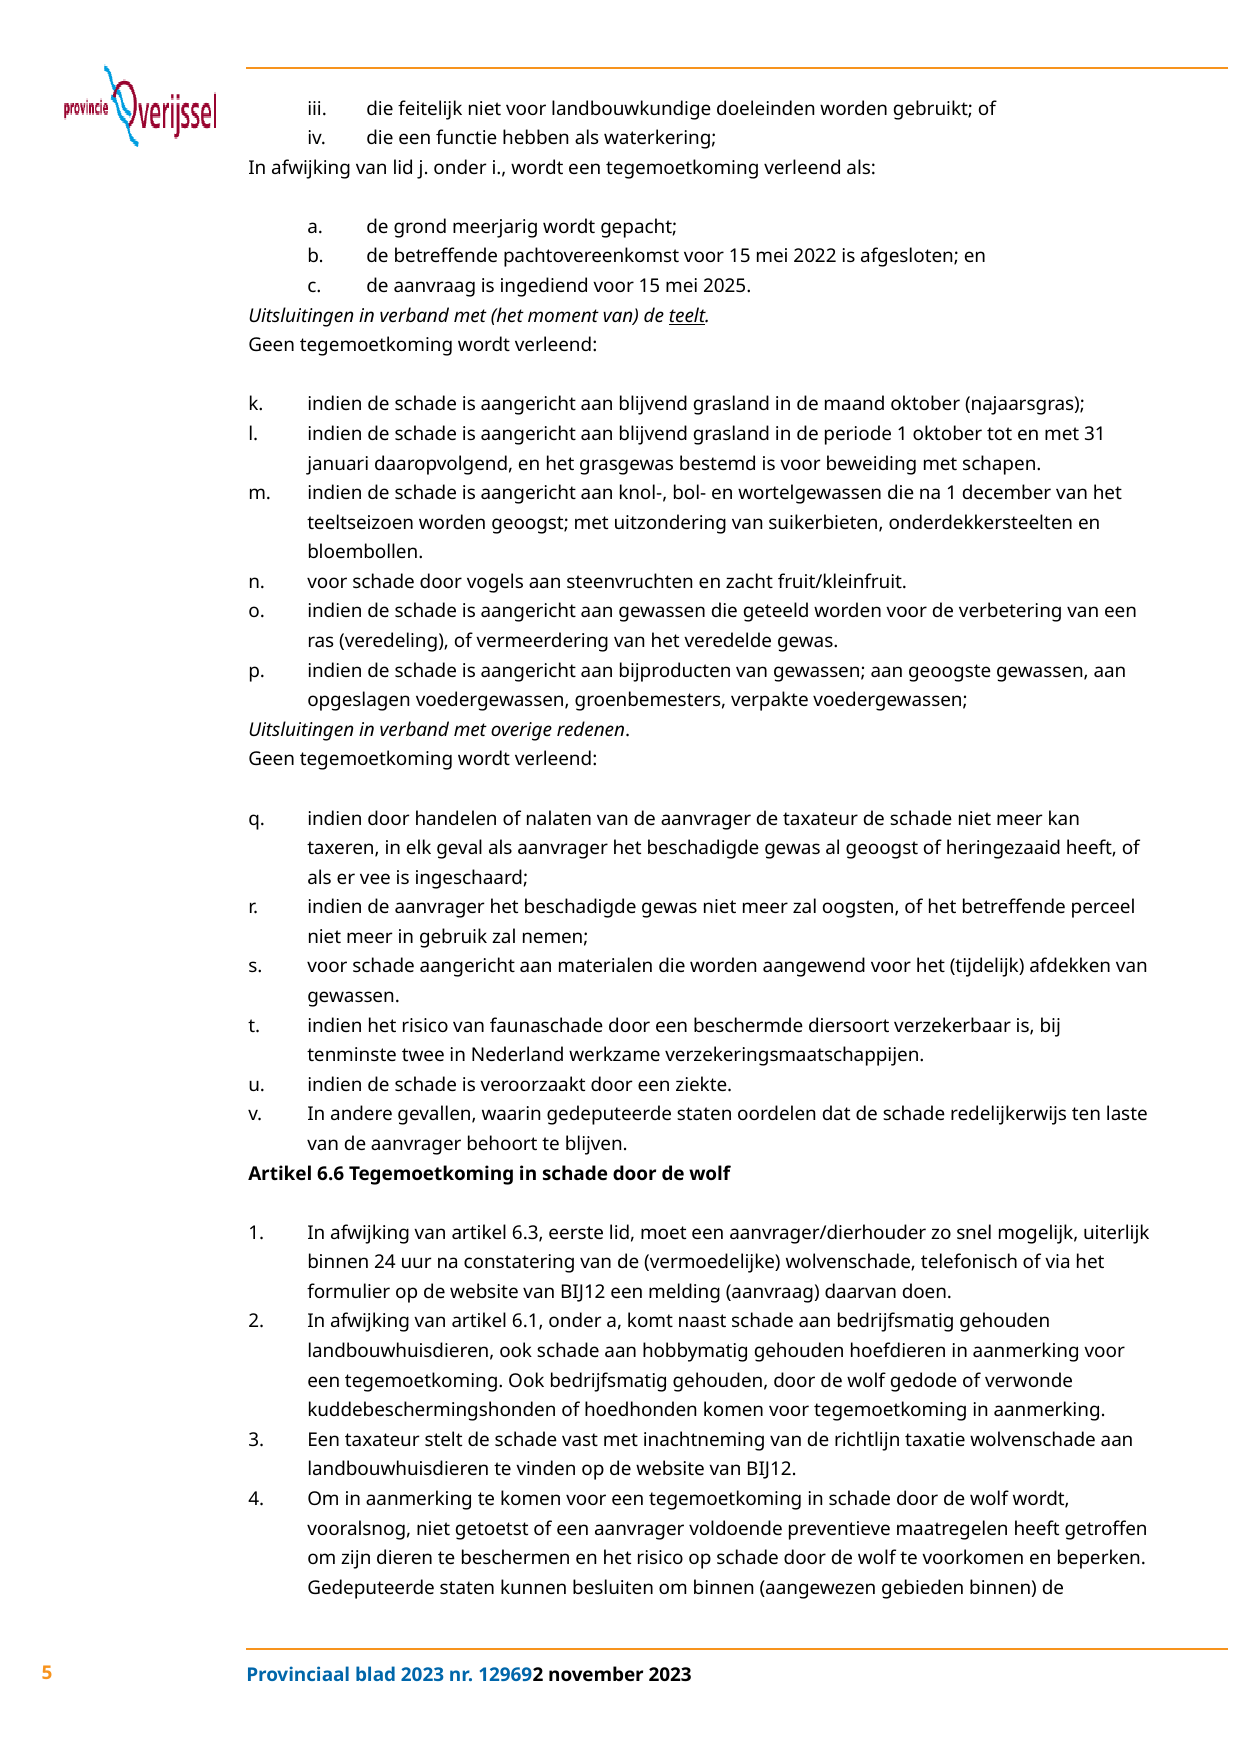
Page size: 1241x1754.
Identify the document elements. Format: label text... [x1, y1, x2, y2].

text Uitsluitingen in verband met overige redenen. [248, 716, 1152, 742]
list In afwijking van artikel 6.1, onder a, komt naast schade aan bedrijfsmatig gehouden landbouwhuisdieren, ook schade aan hobbymatig gehouden hoefdieren in aanmerking voor een tegemoetkoming. Ook bedrijfsmatig gehouden, door de wolf gedode of verwonde kuddebeschermingshonden of hoedhonden komen voor tegemoetkoming in aanmerking. [248, 1308, 1152, 1422]
list Een taxateur stelt de schade vast met inachtneming van de richtlijn taxatie wolvenschade aan landbouwhuisdieren te vinden op de website van BIJ12. [248, 1426, 1152, 1481]
list indien de schade is aangericht aan knol-, bol- en wortelgewassen die na 1 december van het teeltseizoen worden geoogst; met uitzondering van suikerbieten, onderdekkersteelten en bloembollen. [248, 479, 1152, 564]
text Uitsluitingen in verband met (het moment van) de teelt. [248, 302, 1152, 328]
list indien de schade is aangericht aan gewassen die geteeld worden voor de verbetering van een ras (veredeling), of vermeerdering van het veredelde gewas. [248, 598, 1152, 653]
list In afwijking van artikel 6.3, eerste lid, moet een aanvrager/dierhouder zo snel mogelijk, uiterlijk binnen 24 uur na constatering van de (vermoedelijke) wolvenschade, telefonisch of via het formulier op de website van BIJ12 een melding (aanvraag) daarvan doen. [248, 1219, 1152, 1304]
text Artikel 6.6 Tegemoetkoming in schade door de wolf [248, 1160, 1152, 1186]
list indien de schade is aangericht aan bijproducten van gewassen; aan geoogste gewassen, aan opgeslagen voedergewassen, groenbemesters, verpakte voedergewassen; [248, 657, 1152, 712]
list die een functie hebben als waterkering; [307, 124, 1152, 150]
list die feitelijk niet voor landbouwkundige doeleinden worden gebruikt; of [307, 95, 1152, 121]
list de aanvraag is ingediend voor 15 mei 2025. [307, 272, 1152, 298]
list indien het risico van faunaschade door een beschermde diersoort verzekerbaar is, bij tenminste twee in Nederland werkzame verzekeringsmaatschappijen. [248, 1012, 1152, 1067]
list indien de schade is veroorzaakt door een ziekte. [248, 1071, 1152, 1097]
list de betreffende pachtovereenkomst voor 15 mei 2022 is afgesloten; en [307, 243, 1152, 268]
list voor schade aangericht aan materialen die worden aangewend voor het (tijdelijk) afdekken van gewassen. [248, 953, 1152, 1008]
list indien de schade is aangericht aan blijvend grasland in de periode 1 oktober tot en met 31 januari daaropvolgend, en het grasgewas bestemd is voor beweiding met schapen. [248, 420, 1152, 476]
text Geen tegemoetkoming wordt verleend: [248, 746, 1152, 771]
list Om in aanmerking te komen voor een tegemoetkoming in schade door de wolf wordt, vooralsnog, niet getoetst of een aanvrager voldoende preventieve maatregelen heeft getroffen om zijn dieren te beschermen en het risico op schade door de wolf te voorkomen en beperken. Gedeputeerde staten kunnen besluiten om binnen (aangewezen gebieden binnen) de [248, 1485, 1152, 1600]
list In andere gevallen, waarin gedeputeerde staten oordelen dat de schade redelijkerwijs ten laste van de aanvrager behoort te blijven. [248, 1101, 1152, 1156]
list indien door handelen of nalaten van de aanvrager de taxateur de schade niet meer kan taxeren, in elk geval als aanvrager het beschadigde gewas al geoogst of heringezaaid heeft, of als er vee is ingeschaard; [248, 805, 1152, 890]
list voor schade door vogels aan steenvruchten en zacht fruit/kleinfruit. [248, 568, 1152, 594]
list indien de schade is aangericht aan blijvend grasland in de maand oktober (najaarsgras); [248, 391, 1152, 416]
text In afwijking van lid j. onder i., wordt een tegemoetkoming verleend als: [248, 154, 1152, 180]
list de grond meerjarig wordt gepacht; [307, 213, 1152, 239]
picture [41, 47, 231, 172]
text Geen tegemoetkoming wordt verleend: [248, 331, 1152, 357]
list indien de aanvrager het beschadigde gewas niet meer zal oogsten, of het betreffende perceel niet meer in gebruik zal nemen; [248, 893, 1152, 949]
